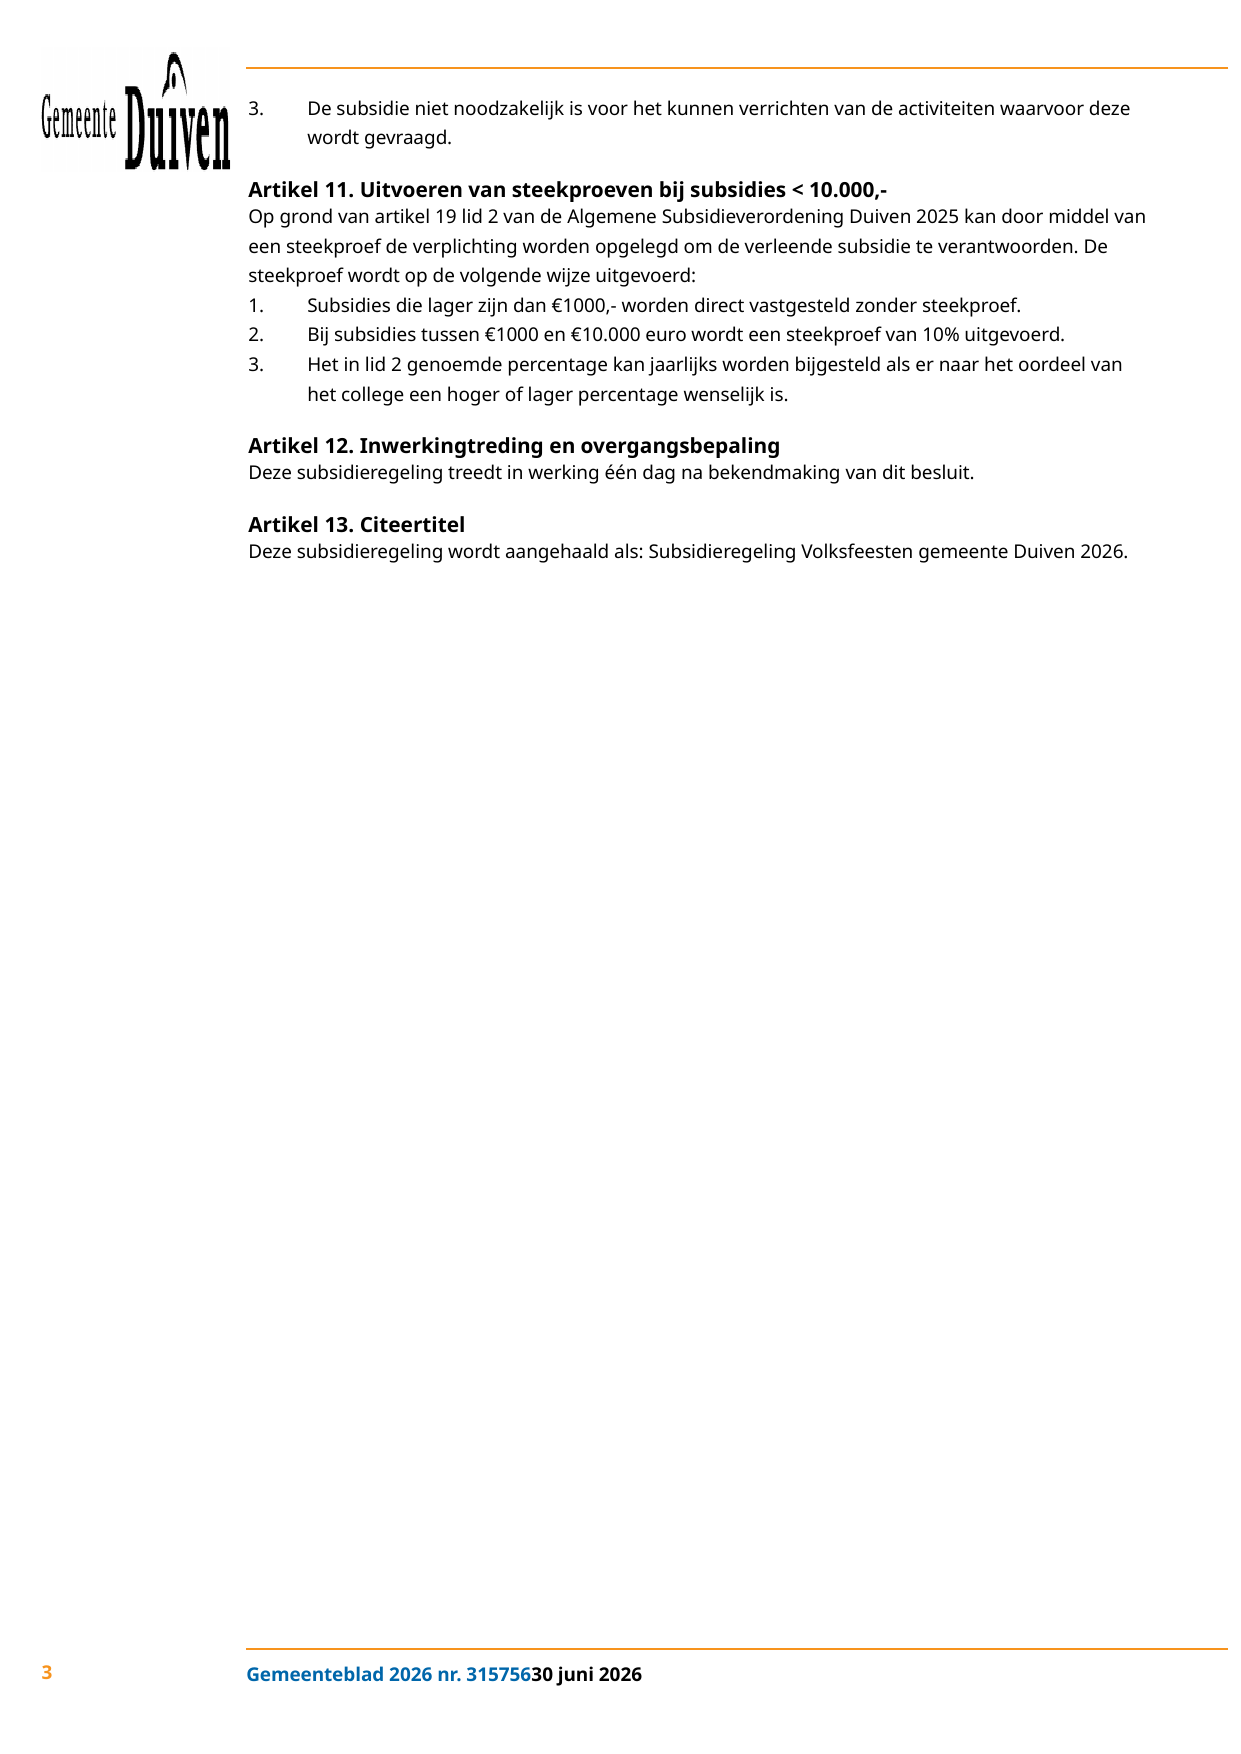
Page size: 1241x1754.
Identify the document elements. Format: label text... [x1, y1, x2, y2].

text Artikel 13. Citeertitel [248, 510, 1152, 538]
list Subsidies die lager zijn dan €1000,- worden direct vastgesteld zonder steekproef. [248, 292, 1152, 318]
list Het in lid 2 genoemde percentage kan jaarlijks worden bijgesteld als er naar het oordeel van het college een hoger of lager percentage wenselijk is. [248, 351, 1152, 406]
list Bij subsidies tussen €1000 en €10.000 euro wordt een steekproef van 10% uitgevoerd. [248, 322, 1152, 347]
picture [41, 47, 231, 172]
text Op grond van artikel 19 lid 2 van de Algemene Subsidieverordening Duiven 2025 kan door middel van een steekproef de verplichting worden opgelegd om de verleende subsidie te verantwoorden. De steekproef wordt op de volgende wijze uitgevoerd: [248, 203, 1152, 288]
list De subsidie niet noodzakelijk is voor het kunnen verrichten van de activiteiten waarvoor deze wordt gevraagd. [248, 95, 1152, 150]
text Artikel 11. Uitvoeren van steekproeven bij subsidies < 10.000,- [248, 175, 1152, 203]
text Deze subsidieregeling wordt aangehaald als: Subsidieregeling Volksfeesten gemeente Duiven 2026. [248, 538, 1152, 564]
text Deze subsidieregeling treedt in werking één dag na bekendmaking van dit besluit. [248, 459, 1152, 485]
text Artikel 12. Inwerkingtreding en overgangsbepaling [248, 431, 1152, 459]
